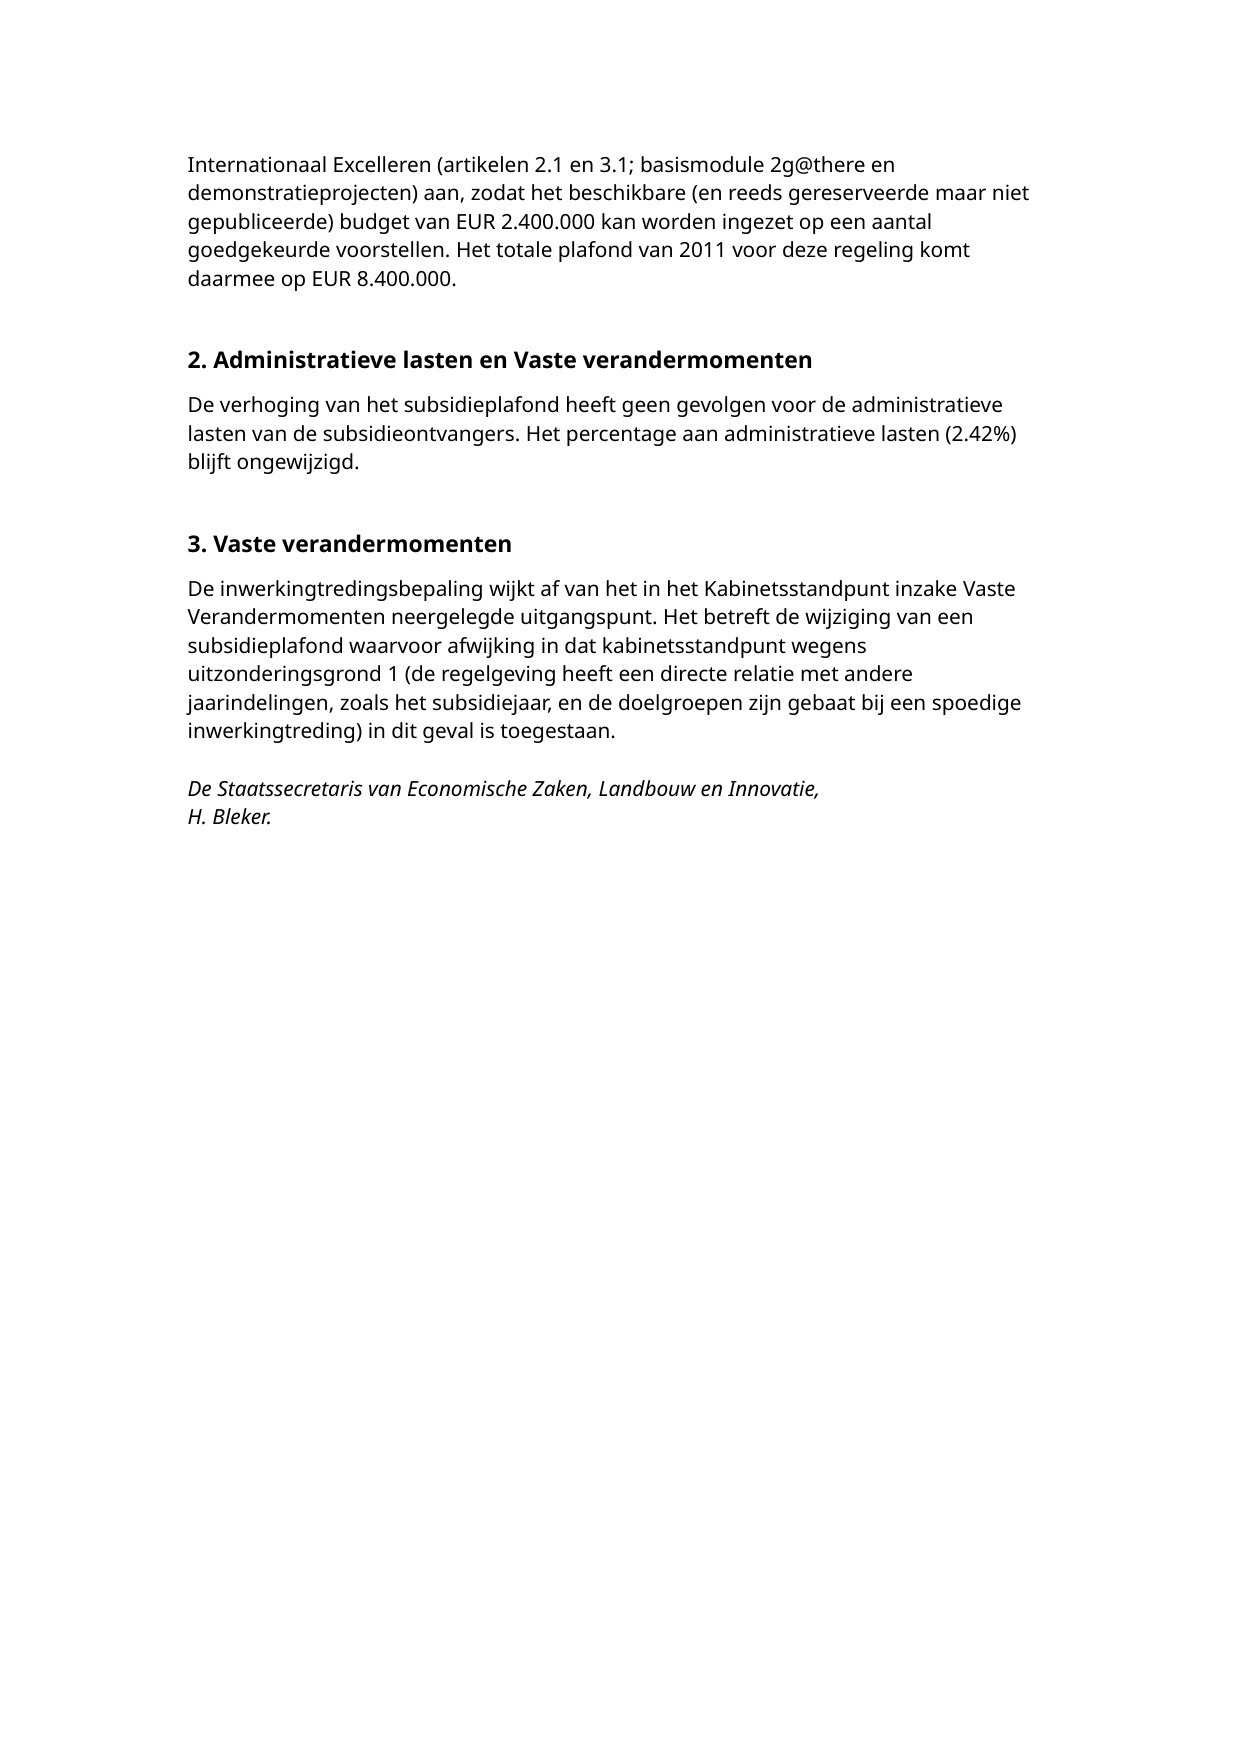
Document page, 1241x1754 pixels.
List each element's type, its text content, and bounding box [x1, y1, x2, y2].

subtitle 3. Vaste verandermomenten [187, 528, 1053, 559]
text De inwerkingtredingsbepaling wijkt af van het in het Kabinetsstandpunt inzake Vaste Verandermomenten neergelegde uitgangspunt. Het betreft de wijziging van een subsidieplafond waarvoor afwijking in dat kabinetsstandpunt wegens uitzonderingsgrond 1 (de regelgeving heeft een directe relatie met andere jaarindelingen, zoals het subsidiejaar, en de doelgroepen zijn gebaat bij een spoedige inwerkingtreding) in dit geval is toegestaan. [187, 574, 1053, 744]
text Internationaal Excelleren (artikelen 2.1 en 3.1; basismodule 2g@there en demonstratieprojecten) aan, zodat het beschikbare (en reeds gereserveerde maar niet gepubliceerde) budget van EUR 2.400.000 kan worden ingezet op een aantal goedgekeurde voorstellen. Het totale plafond van 2011 voor deze regeling komt daarmee op EUR 8.400.000. [187, 150, 1053, 292]
subtitle 2. Administratieve lasten en Vaste verandermomenten [187, 344, 1053, 375]
text H. Bleker. [187, 802, 1053, 831]
text De Staatssecretaris van Economische Zaken, Landbouw en Innovatie, [187, 774, 1053, 802]
text De verhoging van het subsidieplafond heeft geen gevolgen voor de administratieve lasten van de subsidieontvangers. Het percentage aan administratieve lasten (2.42%) blijft ongewijzigd. [187, 390, 1053, 476]
